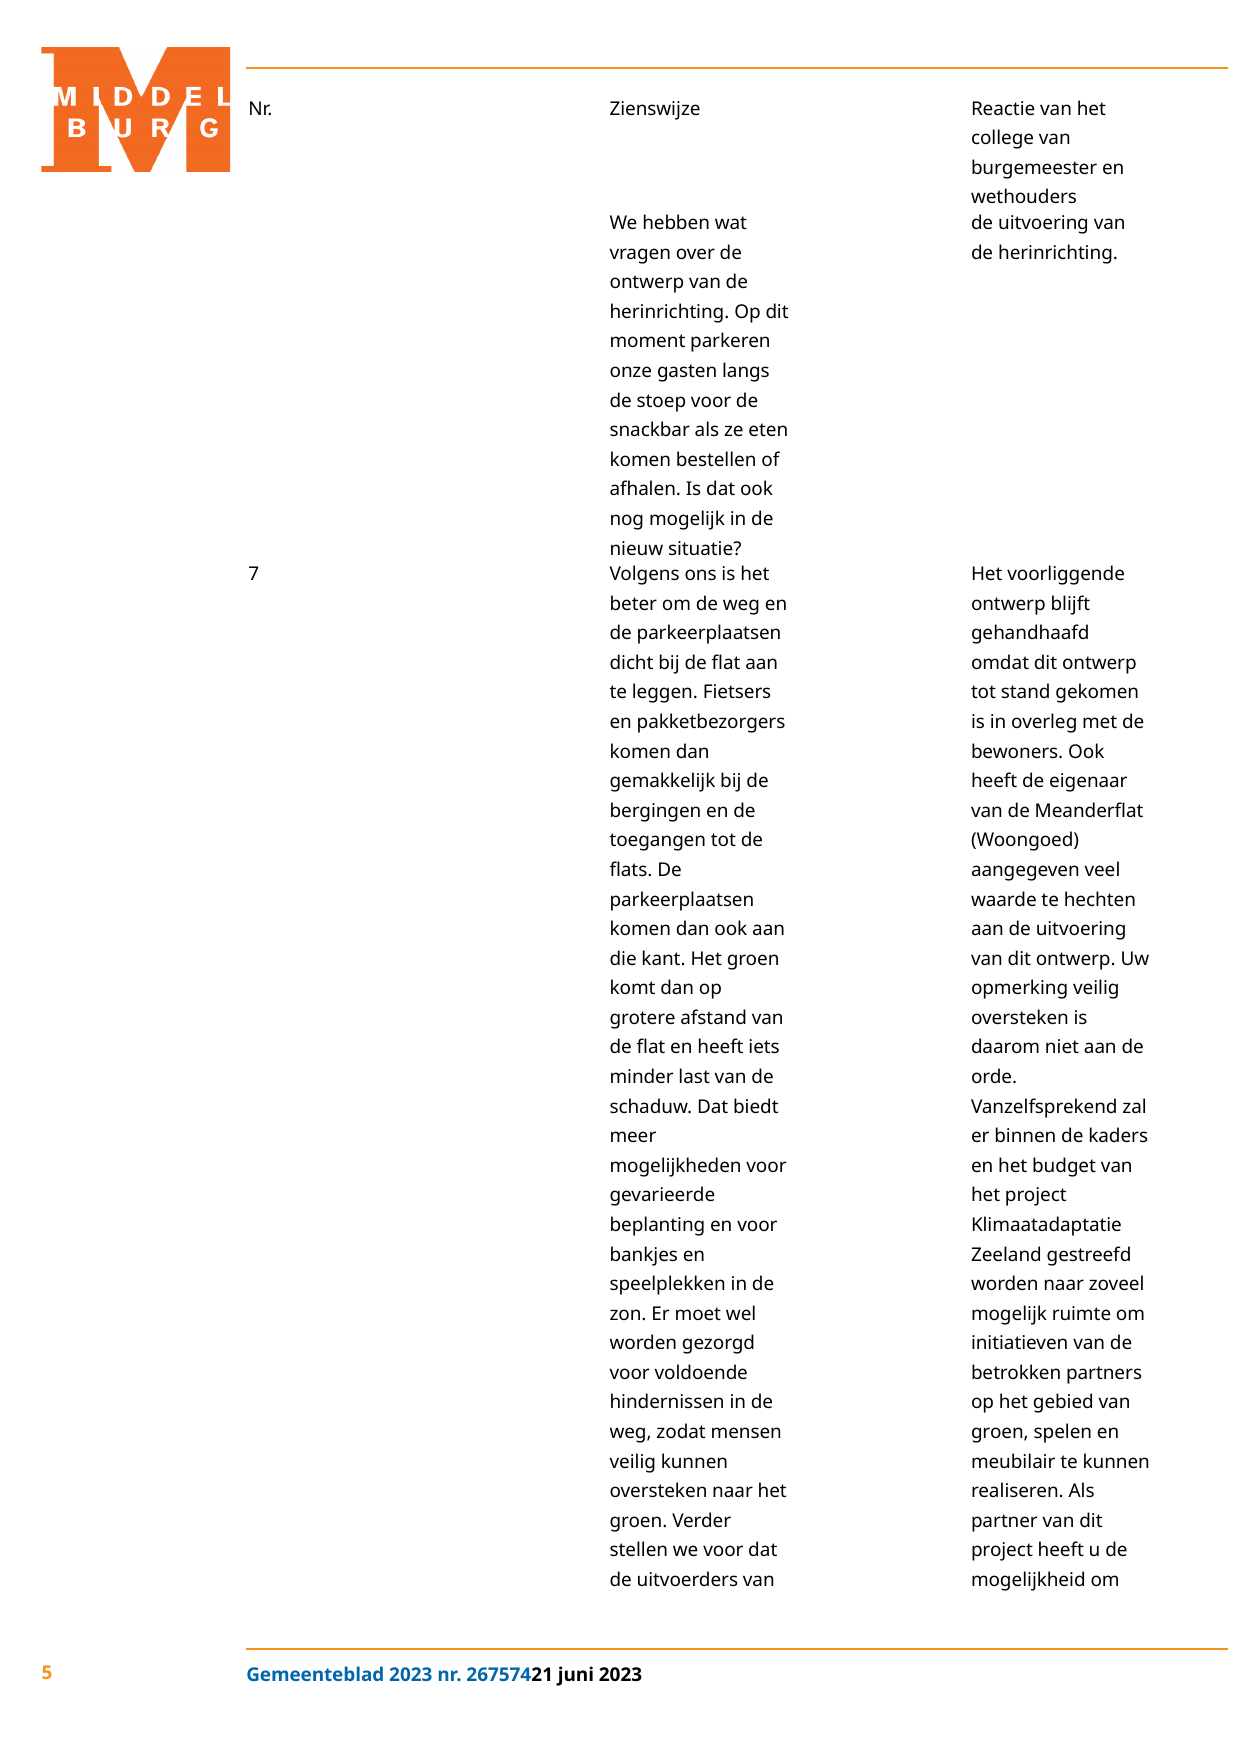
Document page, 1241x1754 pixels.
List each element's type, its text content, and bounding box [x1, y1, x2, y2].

table_header [790, 95, 971, 209]
table_cell [248, 209, 429, 560]
table_header Reactie van het college van burgemeester en wethouders [971, 95, 1152, 209]
table_cell de uitvoering van de herinrichting. [971, 209, 1152, 560]
table_cell We hebben wat vragen over de ontwerp van de herinrichting. Op dit moment parkeren onze gasten langs de stoep voor de snackbar als ze eten komen bestellen of afhalen. Is dat ook nog mogelijk in de nieuw situatie? [609, 209, 790, 560]
table_cell [790, 209, 971, 560]
picture [41, 47, 231, 172]
table_cell 7 [248, 560, 429, 1592]
table_cell Volgens ons is het beter om de weg en de parkeerplaatsen dicht bij de flat aan te leggen. Fietsers en pakketbezorgers komen dan gemakkelijk bij de bergingen en de toegangen tot de flats. De parkeerplaatsen komen dan ook aan die kant. Het groen komt dan op grotere afstand van de flat en heeft iets minder last van de schaduw. Dat biedt meer mogelijkheden voor gevarieerde beplanting en voor bankjes en speelplekken in de zon. Er moet wel worden gezorgd voor voldoende hindernissen in de weg, zodat mensen veilig kunnen oversteken naar het groen. Verder stellen we voor dat de uitvoerders van [609, 560, 790, 1592]
table_header Zienswijze [609, 95, 790, 209]
table_cell [429, 560, 609, 1592]
table_cell [790, 560, 971, 1592]
table_cell [429, 209, 609, 560]
table_header Nr. [248, 95, 429, 209]
table_header [429, 95, 609, 209]
table_cell Het voorliggende ontwerp blijft gehandhaafd omdat dit ontwerp tot stand gekomen is in overleg met de bewoners. Ook heeft de eigenaar van de Meanderflat (Woongoed) aangegeven veel waarde te hechten aan de uitvoering van dit ontwerp. Uw opmerking veilig oversteken is daarom niet aan de orde. Vanzelfsprekend zal er binnen de kaders en het budget van het project Klimaatadaptatie Zeeland gestreefd worden naar zoveel mogelijk ruimte om initiatieven van de betrokken partners op het gebied van groen, spelen en meubilair te kunnen realiseren. Als partner van dit project heeft u de mogelijkheid om [971, 560, 1152, 1592]
